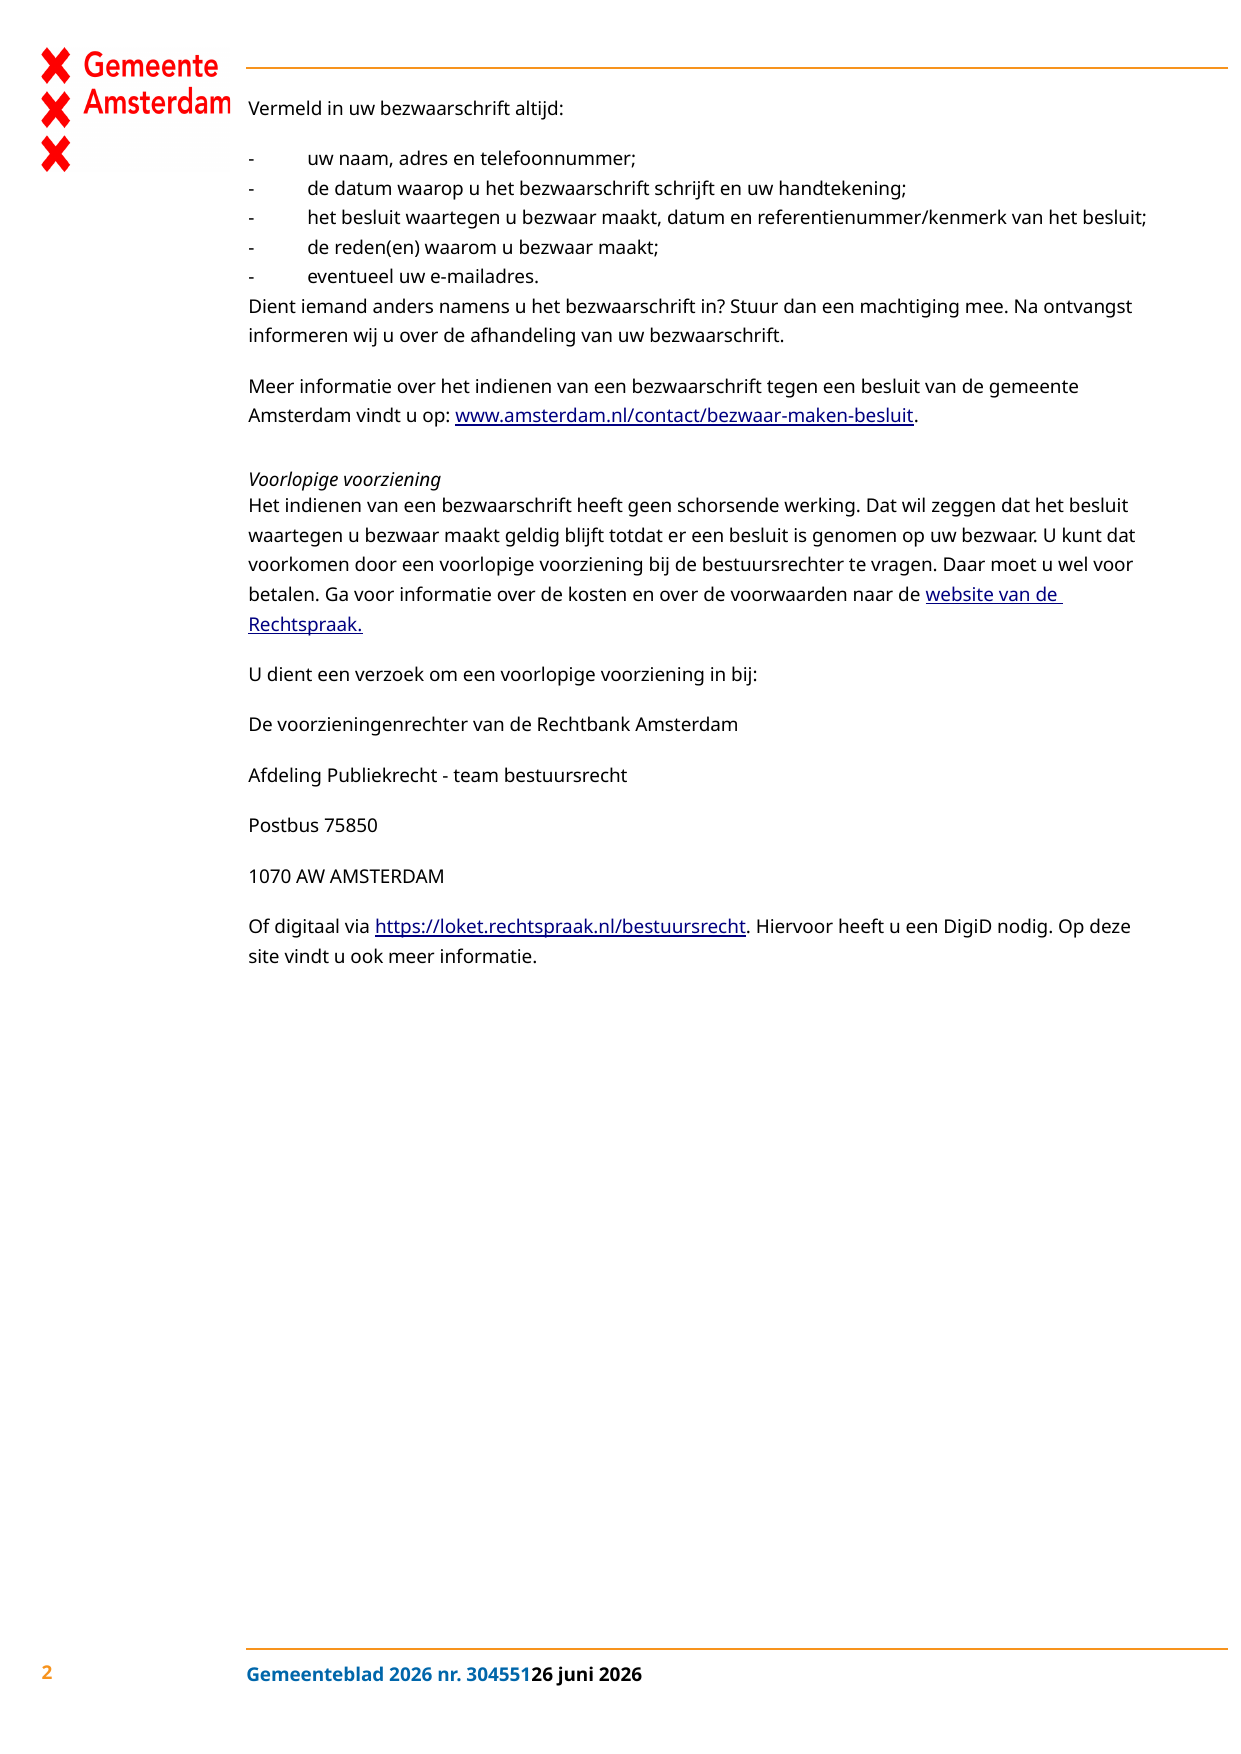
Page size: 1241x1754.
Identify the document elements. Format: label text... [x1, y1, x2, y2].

text Dient iemand anders namens u het bezwaarschrift in? Stuur dan een machtiging mee. Na ontvangst informeren wij u over de afhandeling van uw bezwaarschrift. [248, 293, 1152, 348]
list de reden(en) waarom u bezwaar maakt; [248, 234, 1152, 260]
text U dient een verzoek om een voorlopige voorziening in bij: [248, 661, 1152, 687]
text Het indienen van een bezwaarschrift heeft geen schorsende werking. Dat wil zeggen dat het besluit waartegen u bezwaar maakt geldig blijft totdat er een besluit is genomen op uw bezwaar. U kunt dat voorkomen door een voorlopige voorziening bij de bestuursrechter te vragen. Daar moet u wel voor betalen. Ga voor informatie over de kosten en over de voorwaarden naar de website van de Rechtspraak. [248, 492, 1152, 636]
text Voorlopige voorziening [248, 467, 1152, 492]
text Vermeld in uw bezwaarschrift altijd: [248, 95, 1152, 121]
text 1070 AW AMSTERDAM [248, 863, 1152, 888]
list eventueel uw e-mailadres. [248, 263, 1152, 289]
text De voorzieningenrechter van de Rechtbank Amsterdam [248, 712, 1152, 737]
text Postbus 75850 [248, 812, 1152, 838]
list de datum waarop u het bezwaarschrift schrijft en uw handtekening; [248, 175, 1152, 201]
picture [41, 47, 231, 172]
text Meer informatie over het indienen van een bezwaarschrift tegen een besluit van de gemeente Amsterdam vindt u op: www.amsterdam.nl/contact/bezwaar-maken-besluit. [248, 373, 1152, 428]
text Of digitaal via https://loket.rechtspraak.nl/bestuursrecht. Hiervoor heeft u een DigiD nodig. Op deze site vindt u ook meer informatie. [248, 913, 1152, 968]
list het besluit waartegen u bezwaar maakt, datum en referentienummer/kenmerk van het besluit; [248, 204, 1152, 230]
text Afdeling Publiekrecht - team bestuursrecht [248, 762, 1152, 788]
list uw naam, adres en telefoonnummer; [248, 145, 1152, 171]
